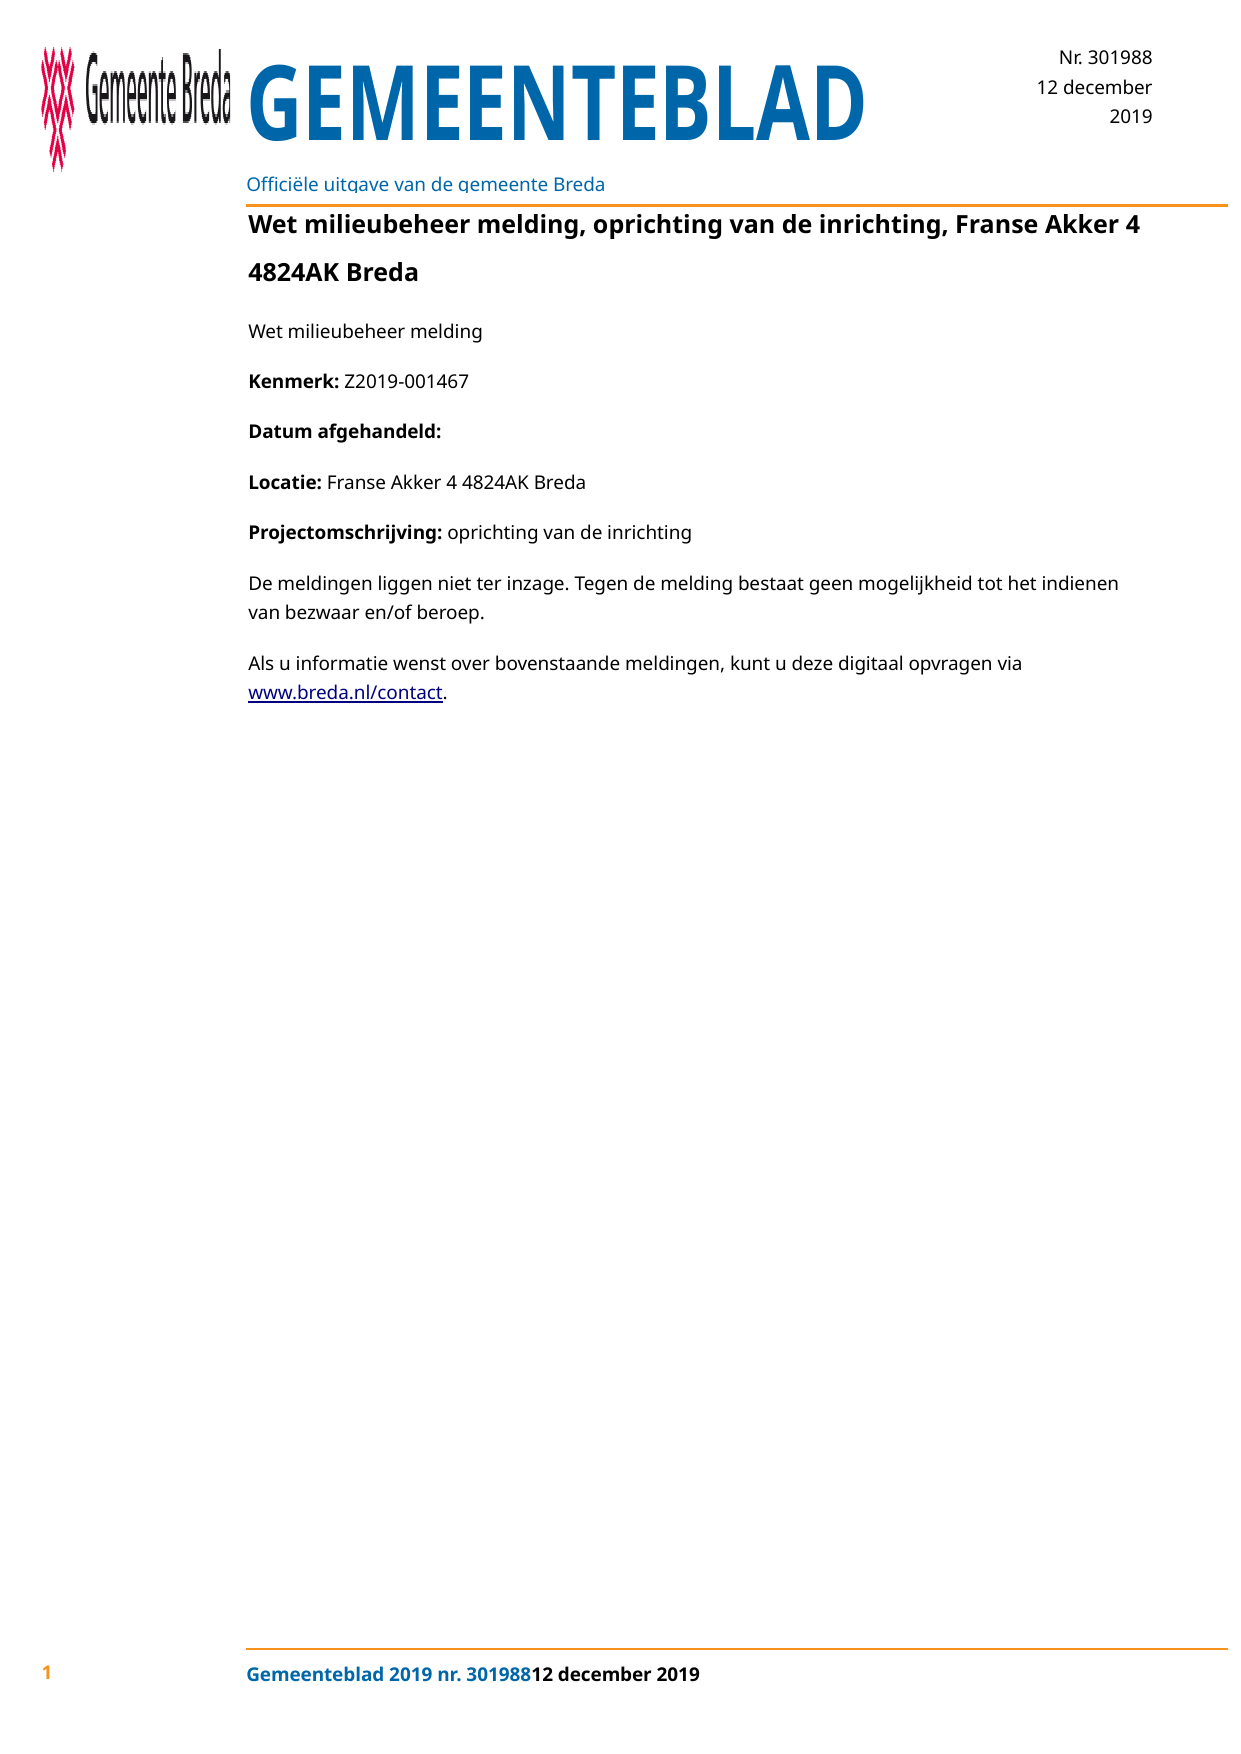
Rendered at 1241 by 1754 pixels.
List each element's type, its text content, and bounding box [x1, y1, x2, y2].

text Locatie: Franse Akker 4 4824AK Breda [248, 469, 1152, 495]
picture [41, 47, 231, 172]
text Kenmerk: Z2019-001467 [248, 368, 1152, 394]
text Wet milieubeheer melding, oprichting van de inrichting, Franse Akker 4 4824AK Breda [248, 207, 1152, 288]
text Datum afgehandeld: [248, 419, 1152, 444]
text Als u informatie wenst over bovenstaande meldingen, kunt u deze digitaal opvragen via www.breda.nl/contact. [248, 650, 1152, 705]
text Projectomschrijving: oprichting van de inrichting [248, 519, 1152, 545]
text De meldingen liggen niet ter inzage. Tegen de melding bestaat geen mogelijkheid tot het indienen van bezwaar en/of beroep. [248, 570, 1152, 625]
text Wet milieubeheer melding [248, 318, 1152, 344]
